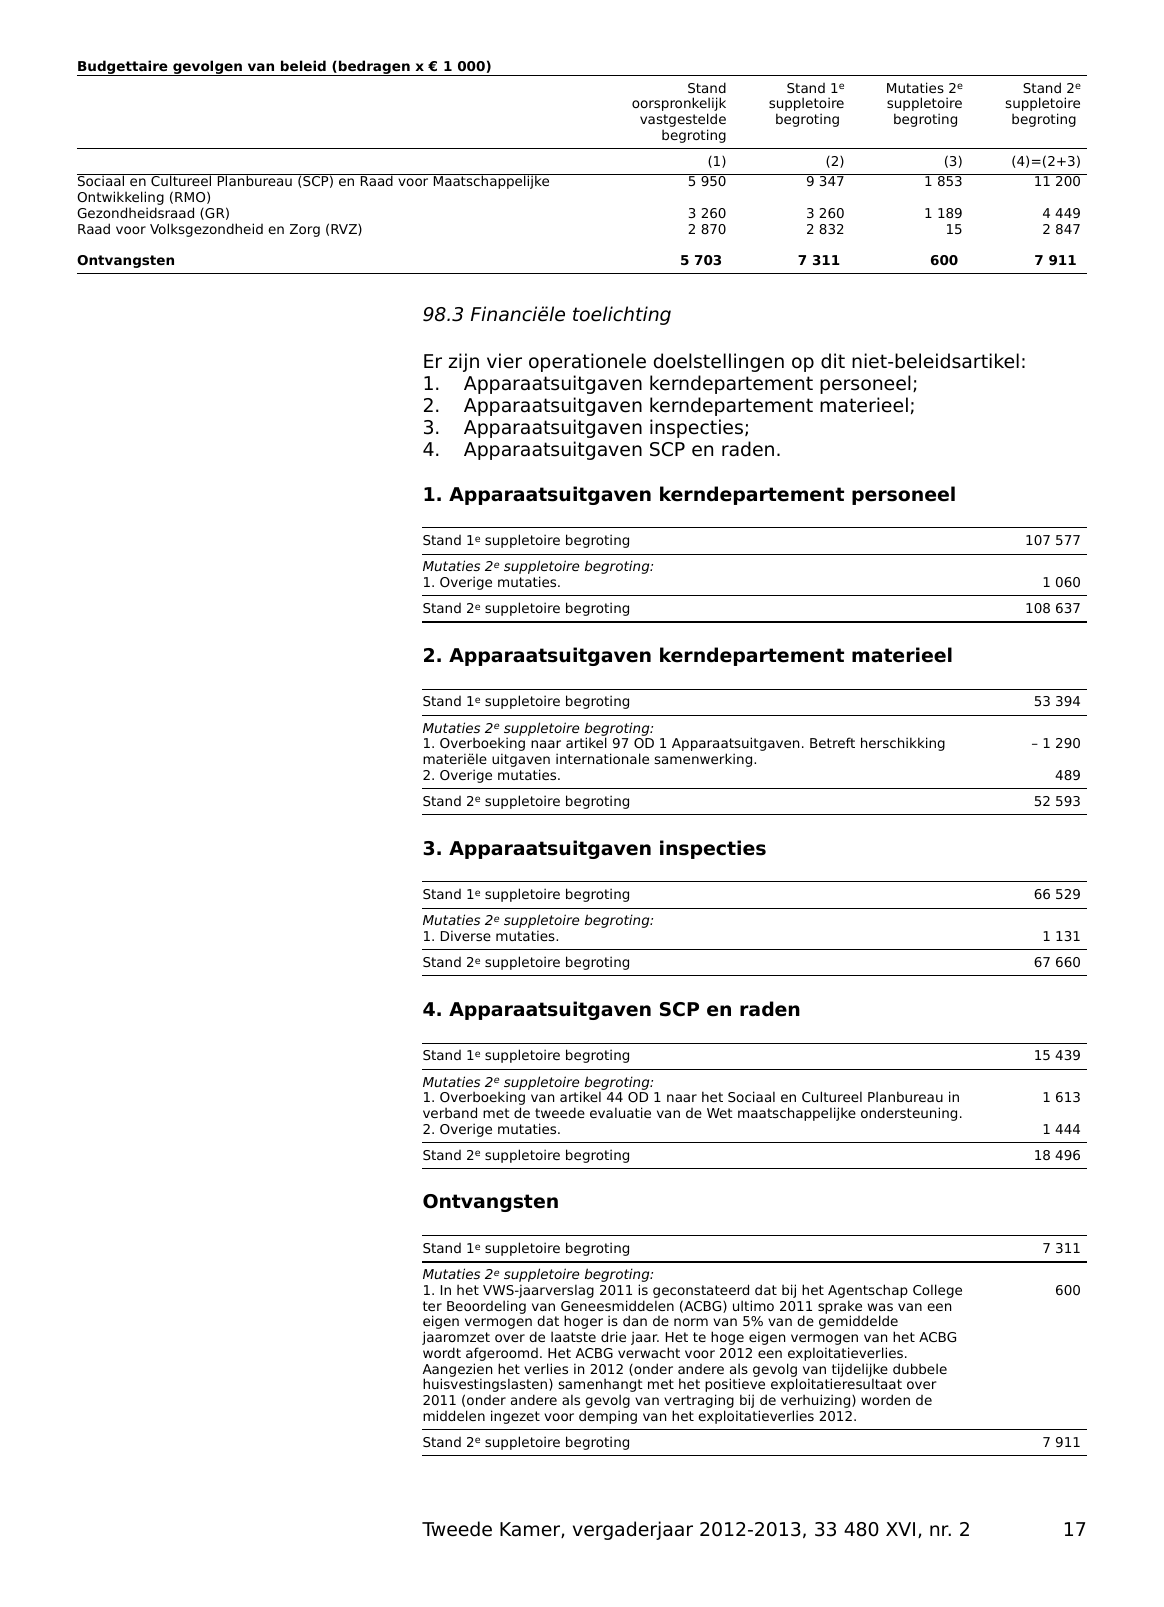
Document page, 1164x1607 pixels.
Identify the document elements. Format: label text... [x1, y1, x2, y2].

table_cell 600 [850, 253, 968, 273]
table_cell 489 [969, 768, 1087, 788]
table_cell [77, 237, 614, 253]
table_cell Mutaties 2e suppletoire begroting [850, 76, 968, 148]
table_cell Stand 2e suppletoire begroting [422, 789, 968, 814]
table_cell 1 853 [850, 175, 968, 206]
table_header Budgettaire gevolgen van beleid (bedragen x € 1 000) [77, 59, 1087, 75]
table_cell 2 847 [969, 221, 1087, 237]
table_cell 52 593 [969, 789, 1087, 814]
table_header Stand 1e suppletoire begroting [422, 1044, 968, 1069]
table_cell 2 832 [732, 221, 850, 237]
table_cell 1 444 [969, 1122, 1087, 1142]
table_cell Mutaties 2e suppletoire begroting: [422, 555, 968, 575]
table_cell Stand oorspronkelijk vastgestelde begroting [614, 76, 732, 148]
table_cell Gezondheidsraad (GR) [77, 206, 614, 221]
table_header 66 529 [969, 882, 1087, 907]
table_cell 4 449 [969, 206, 1087, 221]
table_cell 1. Overboeking naar artikel 97 OD 1 Apparaatsuitgaven. Betreft herschikking materiële uitgaven internationale samenwerking. [422, 736, 968, 768]
table_cell 2. Overige mutaties. [422, 768, 968, 788]
table_cell [969, 716, 1087, 736]
table_header Stand 1e suppletoire begroting [422, 528, 968, 553]
table_cell 1. In het VWS-jaarverslag 2011 is geconstateerd dat bij het Agentschap College ter Beoordeling van Geneesmiddelen (ACBG) ultimo 2011 sprake was van een eigen vermogen dat hoger is dan de norm van 5% van de gemiddelde jaaromzet over de laatste drie jaar. Het te hoge eigen vermogen van het ACBG wordt afgeroomd. Het ACBG verwacht voor 2012 een exploitatieverlies. Aangezien het verlies in 2012 (onder andere als gevolg van tijdelijke dubbele huisvestingslasten) samenhangt met het positieve exploitatieresultaat over 2011 (onder andere als gevolg van vertraging bij de verhuizing) worden de middelen ingezet voor demping van het exploitatieverlies 2012. [422, 1283, 968, 1429]
subtitle 4. Apparaatsuitgaven SCP en raden [422, 999, 1087, 1021]
text 4. Apparaatsuitgaven SCP en raden. [422, 439, 1087, 461]
table_cell 67 660 [969, 950, 1087, 975]
table_cell Mutaties 2e suppletoire begroting: [422, 716, 968, 736]
table_cell Mutaties 2e suppletoire begroting: [422, 909, 968, 929]
table_cell 1 189 [850, 206, 968, 221]
text Er zijn vier operationele doelstellingen op dit niet-beleidsartikel: [422, 351, 1087, 373]
text 1. Apparaatsuitgaven kerndepartement personeel; [422, 373, 1087, 395]
table_header Stand 1e suppletoire begroting [422, 1236, 968, 1261]
table_cell Sociaal en Cultureel Planbureau (SCP) en Raad voor Maatschappelijke Ontwikkeling (RMO) [77, 175, 614, 206]
subtitle 98.3 Financiële toelichting [422, 304, 1087, 326]
table_cell 1. Overboeking van artikel 44 OD 1 naar het Sociaal en Cultureel Planbureau in verband met de tweede evaluatie van de Wet maatschappelijke ondersteuning. [422, 1090, 968, 1122]
table_header 7 311 [969, 1236, 1087, 1261]
table_cell 15 [850, 221, 968, 237]
table_cell [969, 1070, 1087, 1090]
text 2. Apparaatsuitgaven kerndepartement materieel; [422, 395, 1087, 417]
table_cell Mutaties 2e suppletoire begroting: [422, 1263, 968, 1283]
table_cell 1 060 [969, 575, 1087, 595]
table_cell [77, 149, 614, 174]
table_cell 108 637 [969, 596, 1087, 621]
table_cell Stand 2e suppletoire begroting [422, 1143, 968, 1168]
table_cell Stand 2e suppletoire begroting [422, 1430, 968, 1455]
subtitle 1. Apparaatsuitgaven kerndepartement personeel [422, 483, 1087, 505]
table_cell 1. Diverse mutaties. [422, 929, 968, 949]
table_cell (4)=(2+3) [969, 149, 1087, 174]
table_cell 1 131 [969, 929, 1087, 949]
table_cell (3) [850, 149, 968, 174]
table_header 53 394 [969, 690, 1087, 715]
table_cell Ontvangsten [77, 253, 614, 273]
table_cell – 1 290 [969, 736, 1087, 768]
table_cell 2 870 [614, 221, 732, 237]
table_cell Stand 2e suppletoire begroting [969, 76, 1087, 148]
table_cell 3 260 [732, 206, 850, 221]
table_header Stand 1e suppletoire begroting [422, 882, 968, 907]
table_cell 600 [969, 1283, 1087, 1429]
table_cell [614, 237, 732, 253]
table_header Stand 1e suppletoire begroting [422, 690, 968, 715]
table_cell 7 311 [732, 253, 850, 273]
table_cell (1) [614, 149, 732, 174]
table_cell 11 200 [969, 175, 1087, 206]
table_cell 7 911 [969, 1430, 1087, 1455]
table_cell [850, 237, 968, 253]
table_cell Stand 1e suppletoire begroting [732, 76, 850, 148]
table_cell 7 911 [969, 253, 1087, 273]
table_header 107 577 [969, 528, 1087, 553]
table_cell 3 260 [614, 206, 732, 221]
subtitle Ontvangsten [422, 1191, 1087, 1213]
table_cell (2) [732, 149, 850, 174]
table_cell 2. Overige mutaties. [422, 1122, 968, 1142]
subtitle 2. Apparaatsuitgaven kerndepartement materieel [422, 645, 1087, 667]
text 3. Apparaatsuitgaven inspecties; [422, 417, 1087, 439]
table_cell [969, 1263, 1087, 1283]
table_cell Stand 2e suppletoire begroting [422, 950, 968, 975]
table_cell Mutaties 2e suppletoire begroting: [422, 1070, 968, 1090]
subtitle 3. Apparaatsuitgaven inspecties [422, 837, 1087, 859]
table_cell [77, 76, 614, 148]
table_cell 18 496 [969, 1143, 1087, 1168]
table_cell 5 950 [614, 175, 732, 206]
table_cell 5 703 [614, 253, 732, 273]
table_cell [969, 237, 1087, 253]
table_header 15 439 [969, 1044, 1087, 1069]
table_cell [969, 555, 1087, 575]
table_cell [732, 237, 850, 253]
table_cell 9 347 [732, 175, 850, 206]
table_cell 1 613 [969, 1090, 1087, 1122]
table_cell Stand 2e suppletoire begroting [422, 596, 968, 621]
table_cell 1. Overige mutaties. [422, 575, 968, 595]
table_cell Raad voor Volksgezondheid en Zorg (RVZ) [77, 221, 614, 237]
table_cell [969, 909, 1087, 929]
